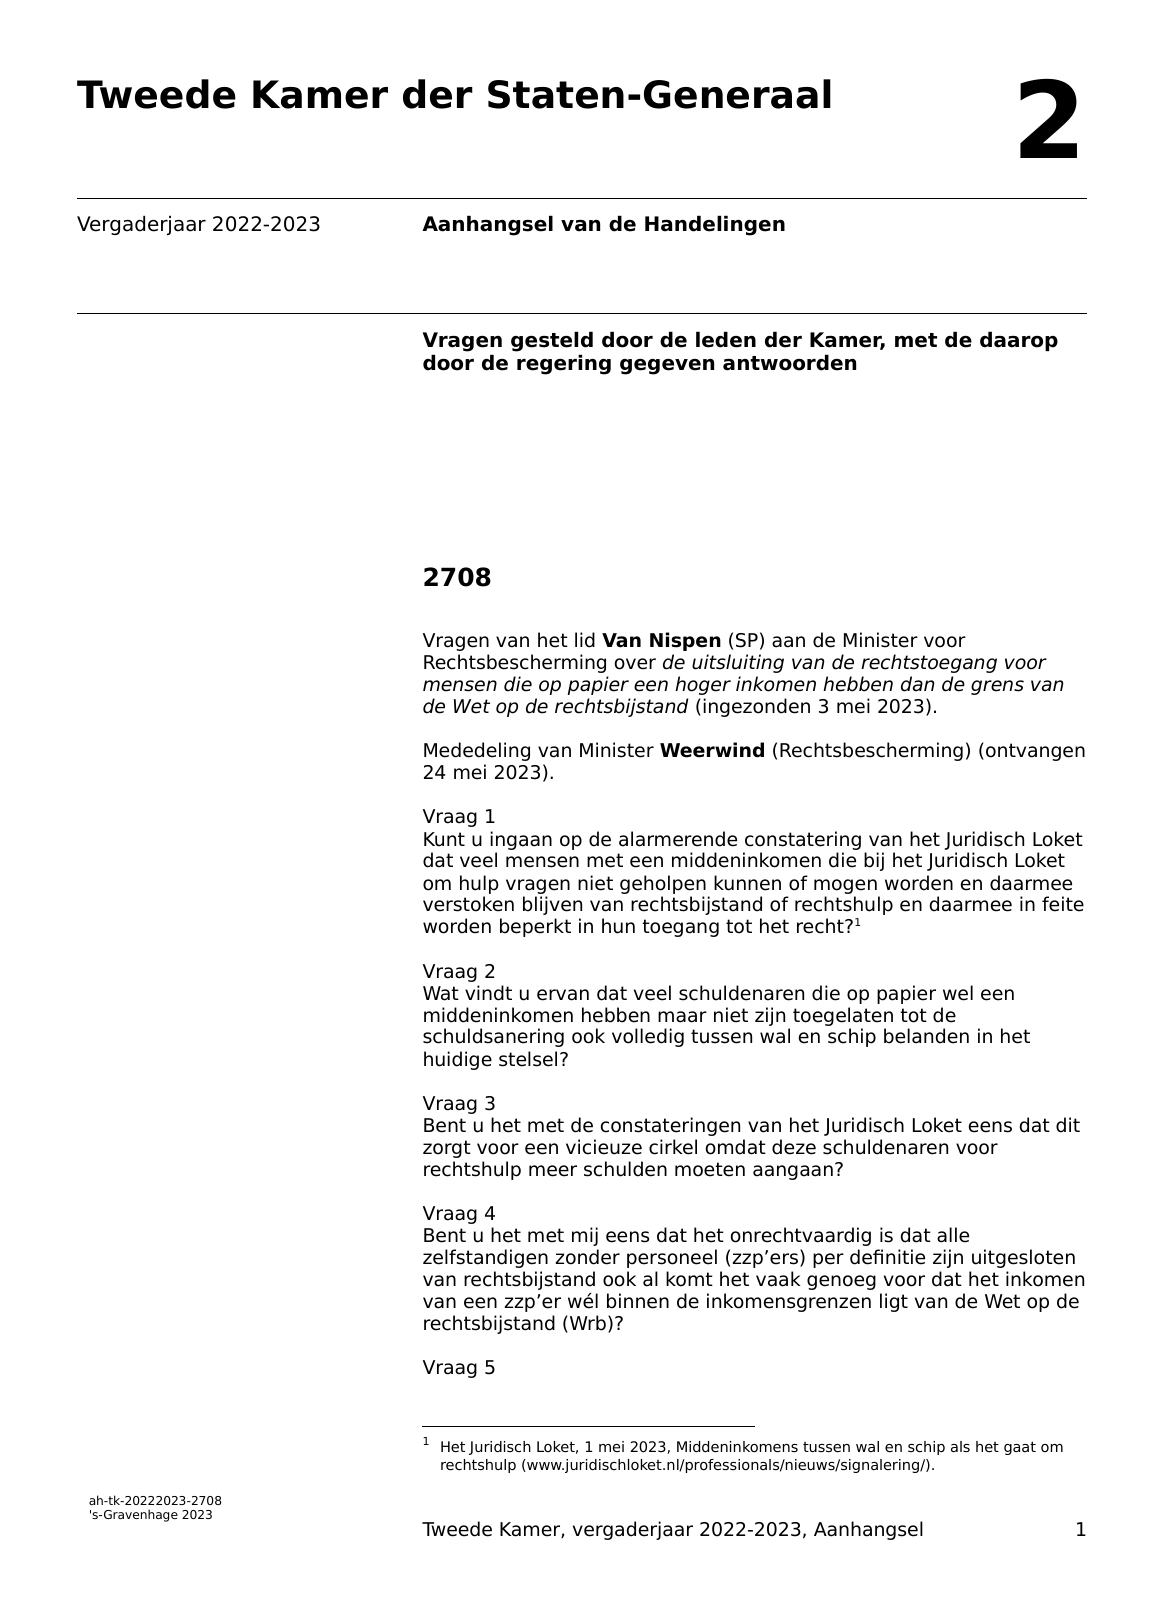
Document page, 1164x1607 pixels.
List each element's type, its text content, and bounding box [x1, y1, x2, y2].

table_cell [77, 314, 422, 375]
text Vraag 5 [422, 1357, 1087, 1379]
text Vraag 4 [422, 1203, 1087, 1225]
text Het Juridisch Loket, 1 mei 2023, Middeninkomens tussen wal en schip als het gaat om rechtshulp (www.juridischloket.nl/professionals/nieuws/signalering/). [422, 1435, 1087, 1474]
table_cell Aanhangsel van de Handelingen [422, 199, 1087, 313]
text Vraag 2 [422, 961, 1087, 982]
text 2708 [422, 563, 1087, 592]
text Vraag 3 [422, 1093, 1087, 1114]
text Kunt u ingaan op de alarmerende constatering van het Juridisch Loket dat veel mensen met een middeninkomen die bij het Juridisch Loket om hulp vragen niet geholpen kunnen of mogen worden en daarmee verstoken blijven van rechtsbijstand of rechtshulp en daarmee in feite worden beperkt in hun toegang tot het recht? [422, 828, 1087, 938]
text Vragen van het lid Van Nispen (SP) aan de Minister voor Rechtsbescherming over de uitsluiting van de rechtstoegang voor mensen die op papier een hoger inkomen hebben dan de grens van de Wet op de rechtsbijstand (ingezonden 3 mei 2023). [422, 630, 1087, 718]
text Bent u het met mij eens dat het onrechtvaardig is dat alle zelfstandigen zonder personeel (zzp’ers) per definitie zijn uitgesloten van rechtsbijstand ook al komt het vaak genoeg voor dat het inkomen van een zzp’er wél binnen de inkomensgrenzen ligt van de Wet op de rechtsbijstand (Wrb)? [422, 1225, 1087, 1334]
text Mededeling van Minister Weerwind (Rechtsbescherming) (ontvangen 24 mei 2023). [422, 740, 1087, 784]
table_cell Vergaderjaar 2022-2023 [77, 199, 422, 313]
text ah-tk-20222023-2708 [88, 1494, 323, 1508]
table_header Tweede Kamer der Staten-Generaal [77, 59, 886, 198]
text Bent u het met de constateringen van het Juridisch Loket eens dat dit zorgt voor een vicieuze cirkel omdat deze schuldenaren voor rechtshulp meer schulden moeten aangaan? [422, 1114, 1087, 1181]
text Vraag 1 [422, 806, 1087, 828]
text Wat vindt u ervan dat veel schuldenaren die op papier wel een middeninkomen hebben maar niet zijn toegelaten tot de schuldsanering ook volledig tussen wal en schip belanden in het huidige stelsel? [422, 982, 1087, 1070]
table_cell Vragen gesteld door de leden der Kamer, met de daarop door de regering gegeven antwoorden [422, 314, 1087, 375]
table_header 2 [886, 59, 1087, 198]
text 's-Gravenhage 2023 [88, 1508, 323, 1522]
